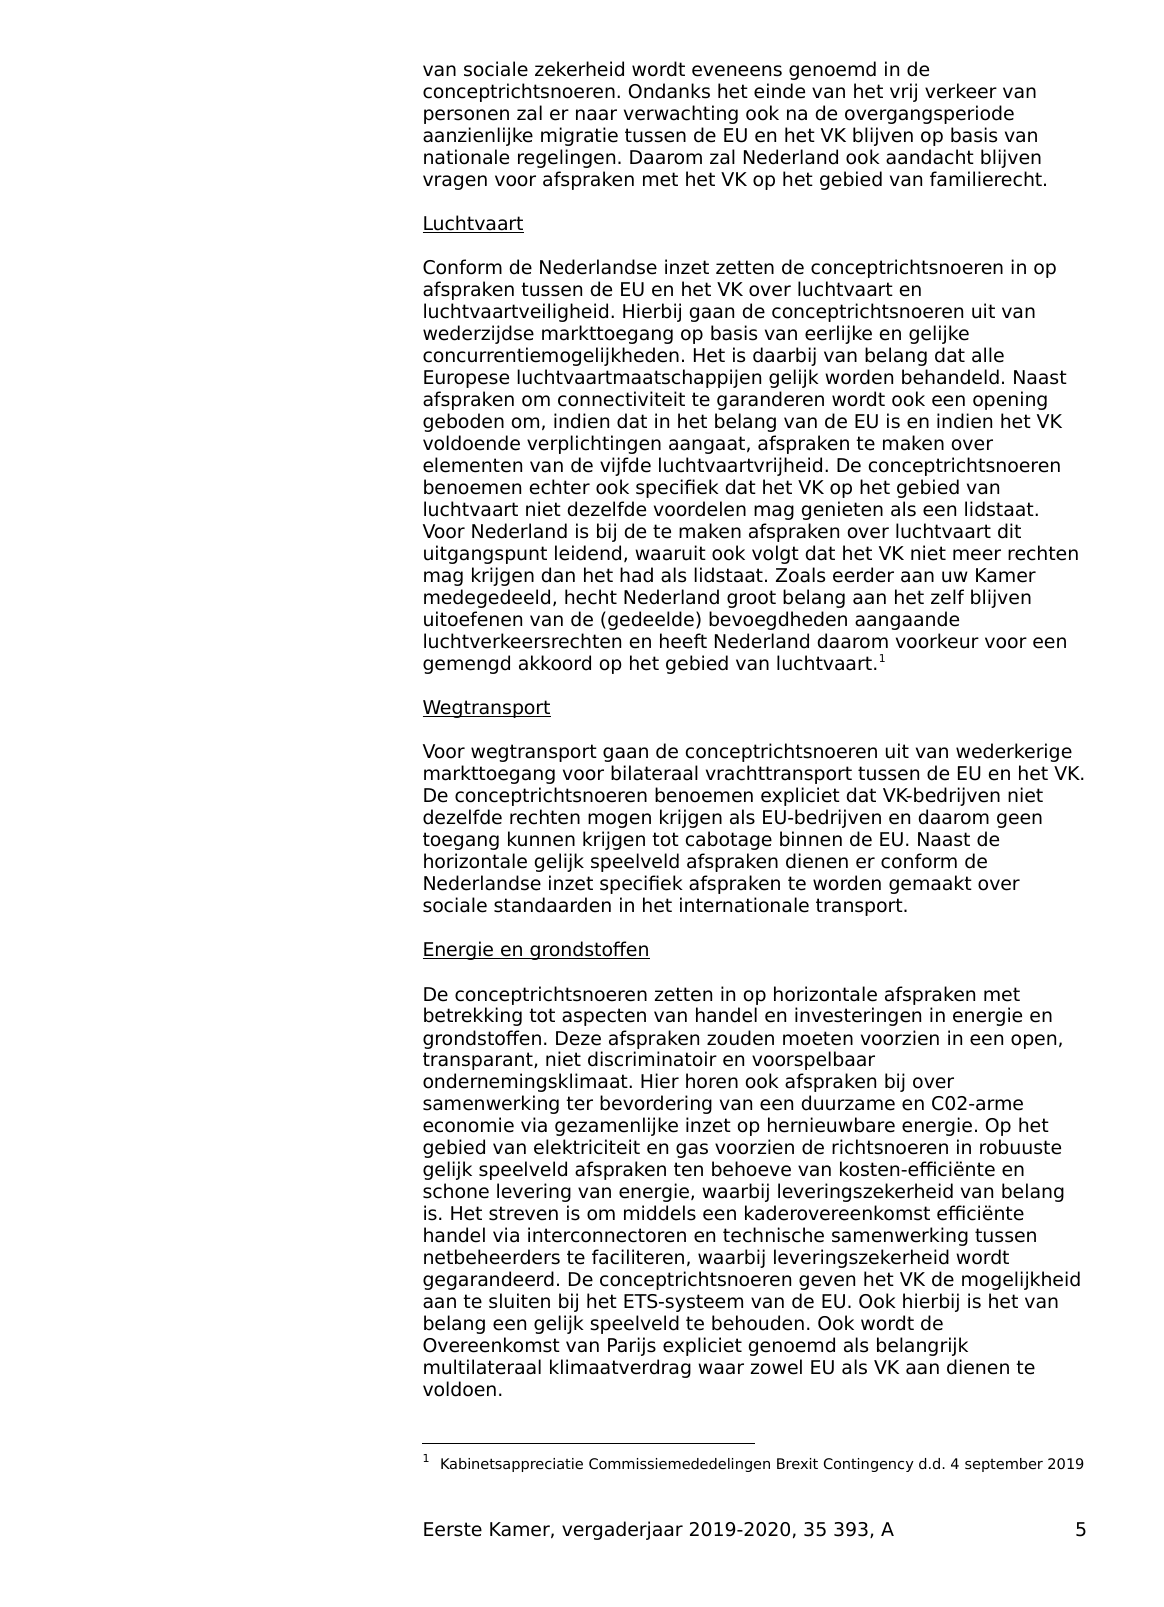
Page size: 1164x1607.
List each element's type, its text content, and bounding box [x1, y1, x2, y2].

text Voor wegtransport gaan de conceptrichtsnoeren uit van wederkerige markttoegang voor bilateraal vrachttransport tussen de EU en het VK. De conceptrichtsnoeren benoemen expliciet dat VK-bedrijven niet dezelfde rechten mogen krijgen als EU-bedrijven en daarom geen toegang kunnen krijgen tot cabotage binnen de EU. Naast de horizontale gelijk speelveld afspraken dienen er conform de Nederlandse inzet specifiek afspraken te worden gemaakt over sociale standaarden in het internationale transport. [422, 741, 1087, 917]
subtitle Wegtransport [422, 697, 1087, 719]
text Kabinetsappreciatie Commissiemededelingen Brexit Contingency d.d. 4 september 2019 [422, 1452, 1087, 1474]
subtitle Luchtvaart [422, 213, 1087, 235]
text De conceptrichtsnoeren zetten in op horizontale afspraken met betrekking tot aspecten van handel en investeringen in energie en grondstoffen. Deze afspraken zouden moeten voorzien in een open, transparant, niet discriminatoir en voorspelbaar ondernemingsklimaat. Hier horen ook afspraken bij over samenwerking ter bevordering van een duurzame en C02-arme economie via gezamenlijke inzet op hernieuwbare energie. Op het gebied van elektriciteit en gas voorzien de richtsnoeren in robuuste gelijk speelveld afspraken ten behoeve van kosten-efficiënte en schone levering van energie, waarbij leveringszekerheid van belang is. Het streven is om middels een kaderovereenkomst efficiënte handel via interconnectoren en technische samenwerking tussen netbeheerders te faciliteren, waarbij leveringszekerheid wordt gegarandeerd. De conceptrichtsnoeren geven het VK de mogelijkheid aan te sluiten bij het ETS-systeem van de EU. Ook hierbij is het van belang een gelijk speelveld te behouden. Ook wordt de Overeenkomst van Parijs expliciet genoemd als belangrijk multilateraal klimaatverdrag waar zowel EU als VK aan dienen te voldoen. [422, 983, 1087, 1401]
text Conform de Nederlandse inzet zetten de conceptrichtsnoeren in op afspraken tussen de EU en het VK over luchtvaart en luchtvaartveiligheid. Hierbij gaan de conceptrichtsnoeren uit van wederzijdse markttoegang op basis van eerlijke en gelijke concurrentiemogelijkheden. Het is daarbij van belang dat alle Europese luchtvaartmaatschappijen gelijk worden behandeld. Naast afspraken om connectiviteit te garanderen wordt ook een opening geboden om, indien dat in het belang van de EU is en indien het VK voldoende verplichtingen aangaat, afspraken te maken over elementen van de vijfde luchtvaartvrijheid. De conceptrichtsnoeren benoemen echter ook specifiek dat het VK op het gebied van luchtvaart niet dezelfde voordelen mag genieten als een lidstaat. Voor Nederland is bij de te maken afspraken over luchtvaart dit uitgangspunt leidend, waaruit ook volgt dat het VK niet meer rechten mag krijgen dan het had als lidstaat. Zoals eerder aan uw Kamer medegedeeld, hecht Nederland groot belang aan het zelf blijven uitoefenen van de (gedeelde) bevoegdheden aangaande luchtverkeersrechten en heeft Nederland daarom voorkeur voor een gemengd akkoord op het gebied van luchtvaart. [422, 257, 1087, 675]
subtitle Energie en grondstoffen [422, 939, 1087, 961]
text van sociale zekerheid wordt eveneens genoemd in de conceptrichtsnoeren. Ondanks het einde van het vrij verkeer van personen zal er naar verwachting ook na de overgangsperiode aanzienlijke migratie tussen de EU en het VK blijven op basis van nationale regelingen. Daarom zal Nederland ook aandacht blijven vragen voor afspraken met het VK op het gebied van familierecht. [422, 59, 1087, 191]
